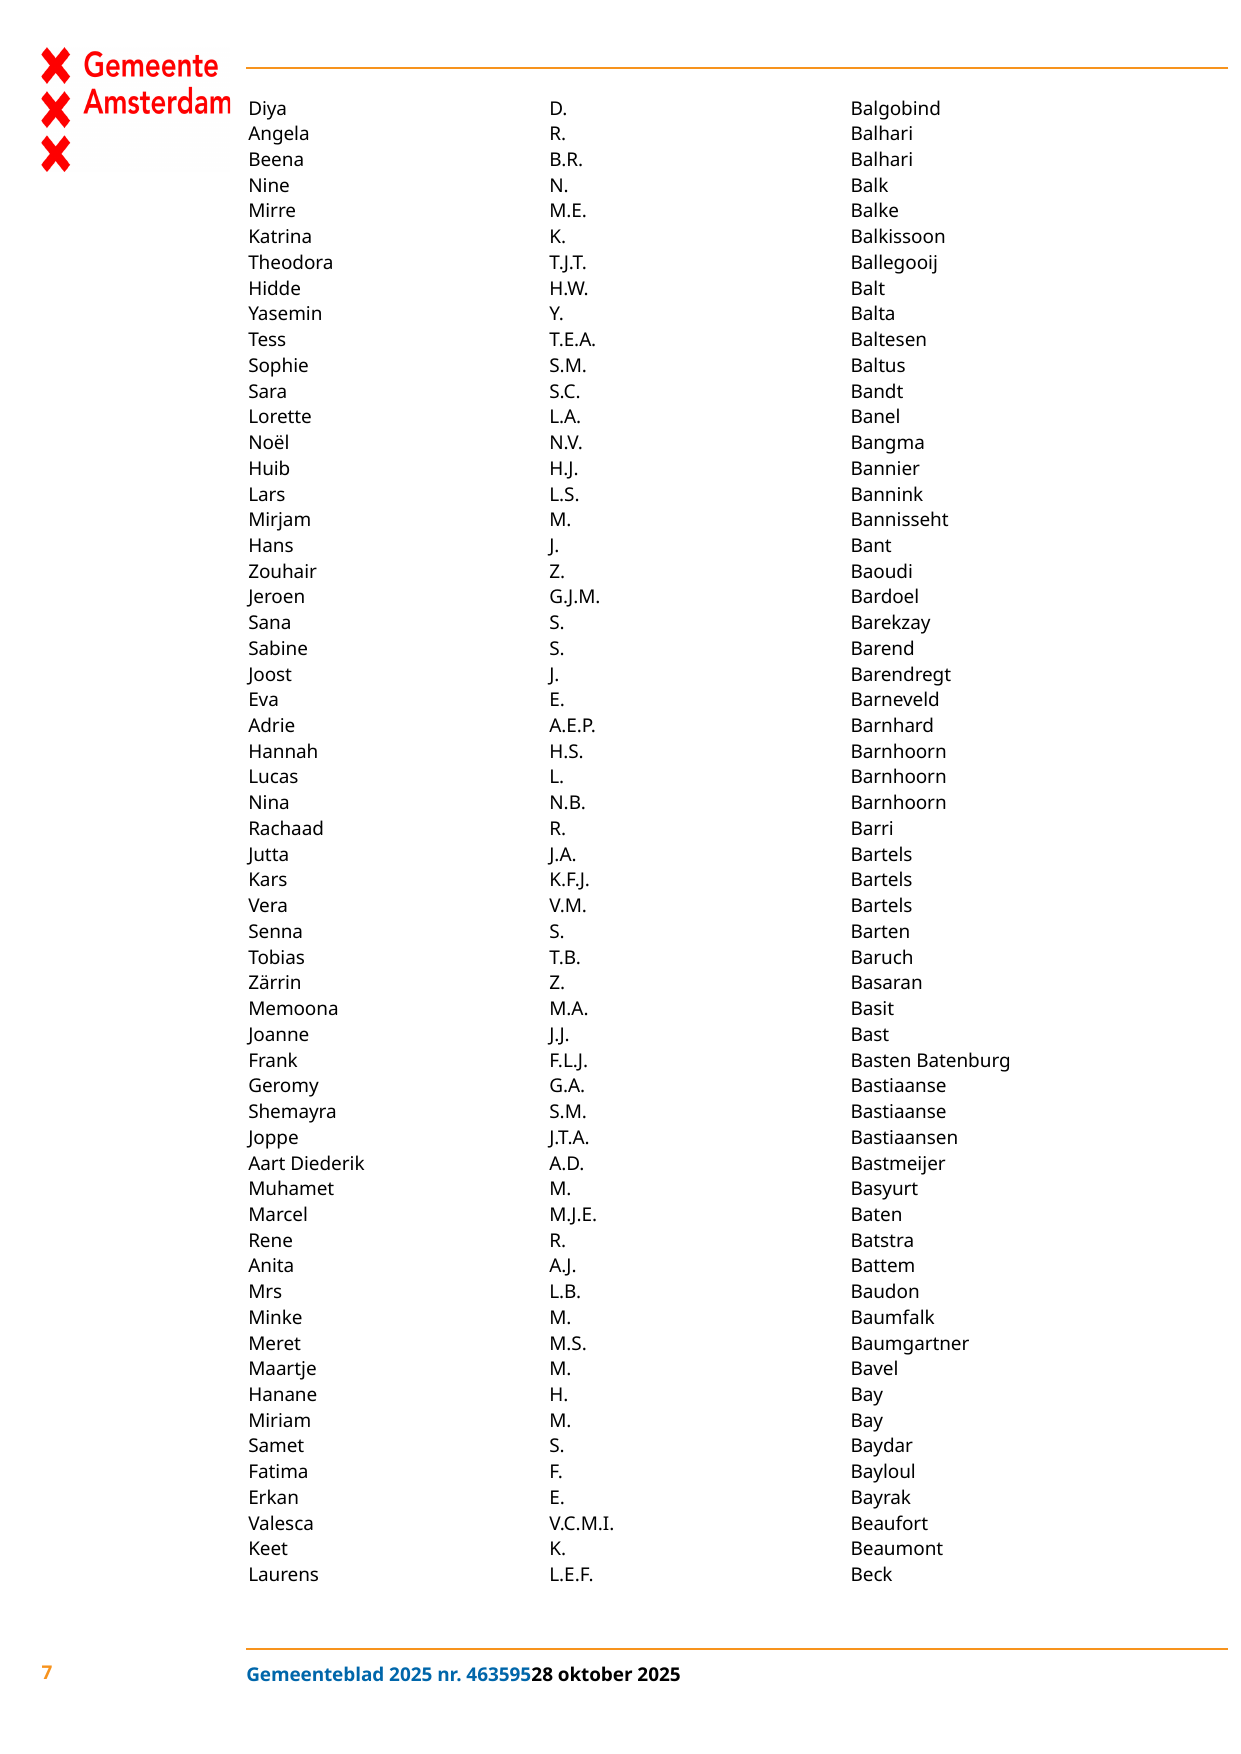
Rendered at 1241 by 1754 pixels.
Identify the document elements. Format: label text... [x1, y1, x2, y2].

table_cell Erkan [248, 1484, 549, 1510]
table_cell S. [549, 918, 850, 944]
table_cell H. [549, 1381, 850, 1407]
table_cell T.J.T. [549, 249, 850, 275]
table_cell Aart Diederik [248, 1150, 549, 1175]
table_cell Baltesen [850, 326, 1152, 352]
table_cell Sophie [248, 352, 549, 378]
table_cell Baruch [850, 944, 1152, 969]
table_cell Baumgartner [850, 1330, 1152, 1356]
table_cell F. [549, 1459, 850, 1484]
table_cell Laurens [248, 1561, 549, 1587]
table_cell Huib [248, 455, 549, 481]
picture [41, 47, 231, 172]
table_cell S. [549, 1433, 850, 1458]
table_cell Mrs [248, 1278, 549, 1304]
table_cell R. [549, 121, 850, 146]
table_cell K.F.J. [549, 867, 850, 892]
table_cell Bannier [850, 455, 1152, 481]
table_cell N.V. [549, 429, 850, 455]
table_cell Miriam [248, 1407, 549, 1433]
table_cell Tess [248, 326, 549, 352]
table_cell Baumfalk [850, 1304, 1152, 1330]
table_cell Z. [549, 558, 850, 584]
table_cell Joanne [248, 1021, 549, 1047]
table_cell Hannah [248, 738, 549, 764]
table_cell Beaumont [850, 1536, 1152, 1561]
table_cell Vera [248, 893, 549, 918]
table_cell Bastiaanse [850, 1098, 1152, 1124]
table_cell Bardoel [850, 584, 1152, 609]
table_cell Bayrak [850, 1484, 1152, 1510]
table_cell Baltus [850, 352, 1152, 378]
table_cell Battem [850, 1253, 1152, 1278]
table_cell Beaufort [850, 1510, 1152, 1536]
table_cell S. [549, 635, 850, 661]
table_cell A.J. [549, 1253, 850, 1278]
table_cell Basyurt [850, 1175, 1152, 1201]
table_cell B.R. [549, 146, 850, 172]
table_cell Bay [850, 1381, 1152, 1407]
table_cell J.T.A. [549, 1124, 850, 1150]
table_cell G.A. [549, 1073, 850, 1098]
table_cell Barri [850, 815, 1152, 841]
table_cell Jeroen [248, 584, 549, 609]
table_cell Balt [850, 275, 1152, 301]
table_cell Joost [248, 661, 549, 687]
table_cell Zärrin [248, 970, 549, 995]
table_cell Muhamet [248, 1175, 549, 1201]
table_cell Balhari [850, 146, 1152, 172]
table_cell A.D. [549, 1150, 850, 1175]
table_cell Banel [850, 404, 1152, 429]
table_cell E. [549, 1484, 850, 1510]
table_cell Bavel [850, 1356, 1152, 1381]
table_cell Frank [248, 1047, 549, 1072]
table_cell Sabine [248, 635, 549, 661]
table_cell Ballegooij [850, 249, 1152, 275]
table_cell Shemayra [248, 1098, 549, 1124]
table_cell Samet [248, 1433, 549, 1458]
table_cell H.W. [549, 275, 850, 301]
table_cell Barekzay [850, 609, 1152, 635]
table_cell Valesca [248, 1510, 549, 1536]
table_cell Bast [850, 1021, 1152, 1047]
table_cell L.A. [549, 404, 850, 429]
table_cell Basit [850, 995, 1152, 1021]
table_cell Barnhoorn [850, 790, 1152, 815]
table_cell Barneveld [850, 687, 1152, 712]
table_cell Bartels [850, 841, 1152, 867]
table_cell Rachaad [248, 815, 549, 841]
table_cell Maartje [248, 1356, 549, 1381]
table_cell Barnhard [850, 712, 1152, 738]
table_cell Diya [248, 95, 549, 121]
table_cell Hidde [248, 275, 549, 301]
table_cell Balgobind [850, 95, 1152, 121]
table_cell Mirre [248, 198, 549, 223]
table_cell Baydar [850, 1433, 1152, 1458]
table_cell Lorette [248, 404, 549, 429]
table_cell S.C. [549, 378, 850, 403]
table_cell Yasemin [248, 301, 549, 326]
table_cell Kars [248, 867, 549, 892]
table_cell Nine [248, 172, 549, 198]
table_cell D. [549, 95, 850, 121]
table_cell Barnhoorn [850, 738, 1152, 764]
table_cell J.A. [549, 841, 850, 867]
table_cell M.E. [549, 198, 850, 223]
table_cell V.C.M.I. [549, 1510, 850, 1536]
table_cell Sana [248, 609, 549, 635]
table_cell Mirjam [248, 506, 549, 532]
table_cell Bannisseht [850, 506, 1152, 532]
table_cell Bay [850, 1407, 1152, 1433]
table_cell Bant [850, 532, 1152, 558]
table_cell Lucas [248, 764, 549, 789]
table_cell Basaran [850, 970, 1152, 995]
table_cell Rene [248, 1227, 549, 1253]
table_cell Bartels [850, 893, 1152, 918]
table_cell G.J.M. [549, 584, 850, 609]
table_cell Sara [248, 378, 549, 403]
table_cell Z. [549, 970, 850, 995]
table_cell Bastmeijer [850, 1150, 1152, 1175]
table_cell Balkissoon [850, 224, 1152, 249]
table_cell K. [549, 224, 850, 249]
table_cell M.A. [549, 995, 850, 1021]
table_cell R. [549, 815, 850, 841]
table_cell Barendregt [850, 661, 1152, 687]
table_cell J. [549, 532, 850, 558]
table_cell Baoudi [850, 558, 1152, 584]
table_cell Minke [248, 1304, 549, 1330]
table_cell Adrie [248, 712, 549, 738]
table_cell Katrina [248, 224, 549, 249]
table_cell Anita [248, 1253, 549, 1278]
table_cell L.S. [549, 481, 850, 506]
table_cell Balke [850, 198, 1152, 223]
table_cell N.B. [549, 790, 850, 815]
table_cell Fatima [248, 1459, 549, 1484]
table_cell Beck [850, 1561, 1152, 1587]
table_cell Meret [248, 1330, 549, 1356]
table_cell Eva [248, 687, 549, 712]
table_cell Barten [850, 918, 1152, 944]
table_cell Balk [850, 172, 1152, 198]
table_cell Senna [248, 918, 549, 944]
table_cell L.E.F. [549, 1561, 850, 1587]
table_cell F.L.J. [549, 1047, 850, 1072]
table_cell Bayloul [850, 1459, 1152, 1484]
table_cell Angela [248, 121, 549, 146]
table_cell V.M. [549, 893, 850, 918]
table_cell Balhari [850, 121, 1152, 146]
table_cell Zouhair [248, 558, 549, 584]
table_cell Marcel [248, 1201, 549, 1227]
table_cell Bastiaansen [850, 1124, 1152, 1150]
table_cell Barend [850, 635, 1152, 661]
table_cell Baten [850, 1201, 1152, 1227]
table_cell M.J.E. [549, 1201, 850, 1227]
table_cell Jutta [248, 841, 549, 867]
table_cell Hanane [248, 1381, 549, 1407]
table_cell M.S. [549, 1330, 850, 1356]
table_cell Tobias [248, 944, 549, 969]
table_cell Geromy [248, 1073, 549, 1098]
table_cell Theodora [248, 249, 549, 275]
table_cell Beena [248, 146, 549, 172]
table_cell T.B. [549, 944, 850, 969]
table_cell M. [549, 506, 850, 532]
table_cell Baudon [850, 1278, 1152, 1304]
table_cell T.E.A. [549, 326, 850, 352]
table_cell Noël [248, 429, 549, 455]
table_cell Barnhoorn [850, 764, 1152, 789]
table_cell Y. [549, 301, 850, 326]
table_cell Joppe [248, 1124, 549, 1150]
table_cell Bastiaanse [850, 1073, 1152, 1098]
table_cell Memoona [248, 995, 549, 1021]
table_cell A.E.P. [549, 712, 850, 738]
table_cell Lars [248, 481, 549, 506]
table_cell S.M. [549, 1098, 850, 1124]
table_cell J.J. [549, 1021, 850, 1047]
table_cell E. [549, 687, 850, 712]
table_cell L. [549, 764, 850, 789]
table_cell Keet [248, 1536, 549, 1561]
table_cell J. [549, 661, 850, 687]
table_cell N. [549, 172, 850, 198]
table_cell L.B. [549, 1278, 850, 1304]
table_cell S.M. [549, 352, 850, 378]
table_cell M. [549, 1304, 850, 1330]
table_cell H.S. [549, 738, 850, 764]
table_cell Bartels [850, 867, 1152, 892]
table_cell Balta [850, 301, 1152, 326]
table_cell Bandt [850, 378, 1152, 403]
table_cell Nina [248, 790, 549, 815]
table_cell K. [549, 1536, 850, 1561]
table_cell M. [549, 1356, 850, 1381]
table_cell S. [549, 609, 850, 635]
table_cell H.J. [549, 455, 850, 481]
table_cell Bangma [850, 429, 1152, 455]
table_cell M. [549, 1175, 850, 1201]
table_cell Hans [248, 532, 549, 558]
table_cell Batstra [850, 1227, 1152, 1253]
table_cell Bannink [850, 481, 1152, 506]
table_cell Basten Batenburg [850, 1047, 1152, 1072]
table_cell R. [549, 1227, 850, 1253]
table_cell M. [549, 1407, 850, 1433]
